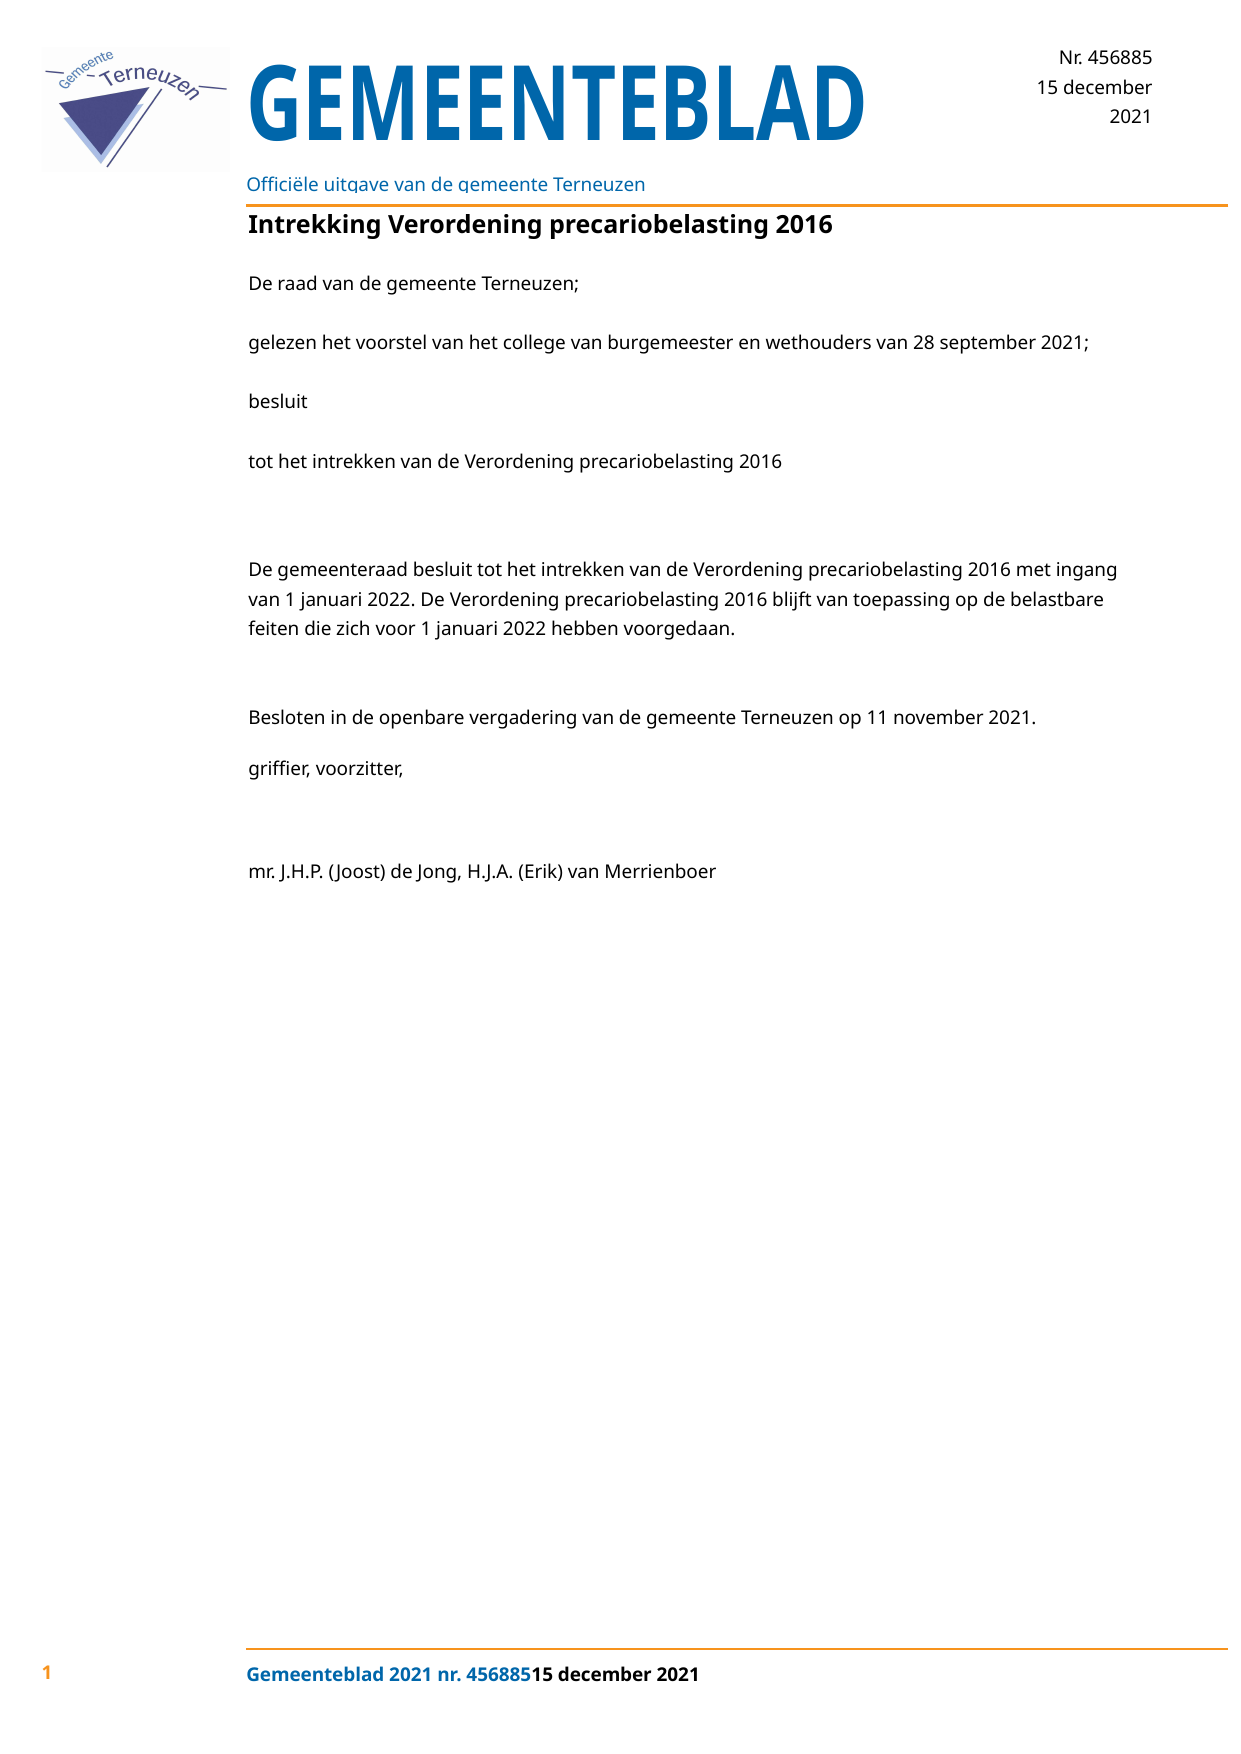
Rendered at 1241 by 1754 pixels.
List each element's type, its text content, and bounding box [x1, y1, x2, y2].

text gelezen het voorstel van het college van burgemeester en wethouders van 28 september 2021; [248, 329, 1152, 355]
picture [41, 47, 231, 172]
text griffier, voorzitter, [248, 756, 1152, 781]
text De raad van de gemeente Terneuzen; [248, 270, 1152, 296]
text besluit [248, 389, 1152, 414]
text De gemeenteraad besluit tot het intrekken van de Verordening precariobelasting 2016 met ingang van 1 januari 2022. De Verordening precariobelasting 2016 blijft van toepassing op de belastbare feiten die zich voor 1 januari 2022 hebben voorgedaan. [248, 556, 1152, 641]
text Intrekking Verordening precariobelasting 2016 [248, 207, 1152, 241]
text tot het intrekken van de Verordening precariobelasting 2016 [248, 448, 1152, 473]
text Besloten in de openbare vergadering van de gemeente Terneuzen op 11 november 2021. [248, 704, 1152, 730]
text mr. J.H.P. (Joost) de Jong, H.J.A. (Erik) van Merrienboer [248, 858, 1152, 884]
